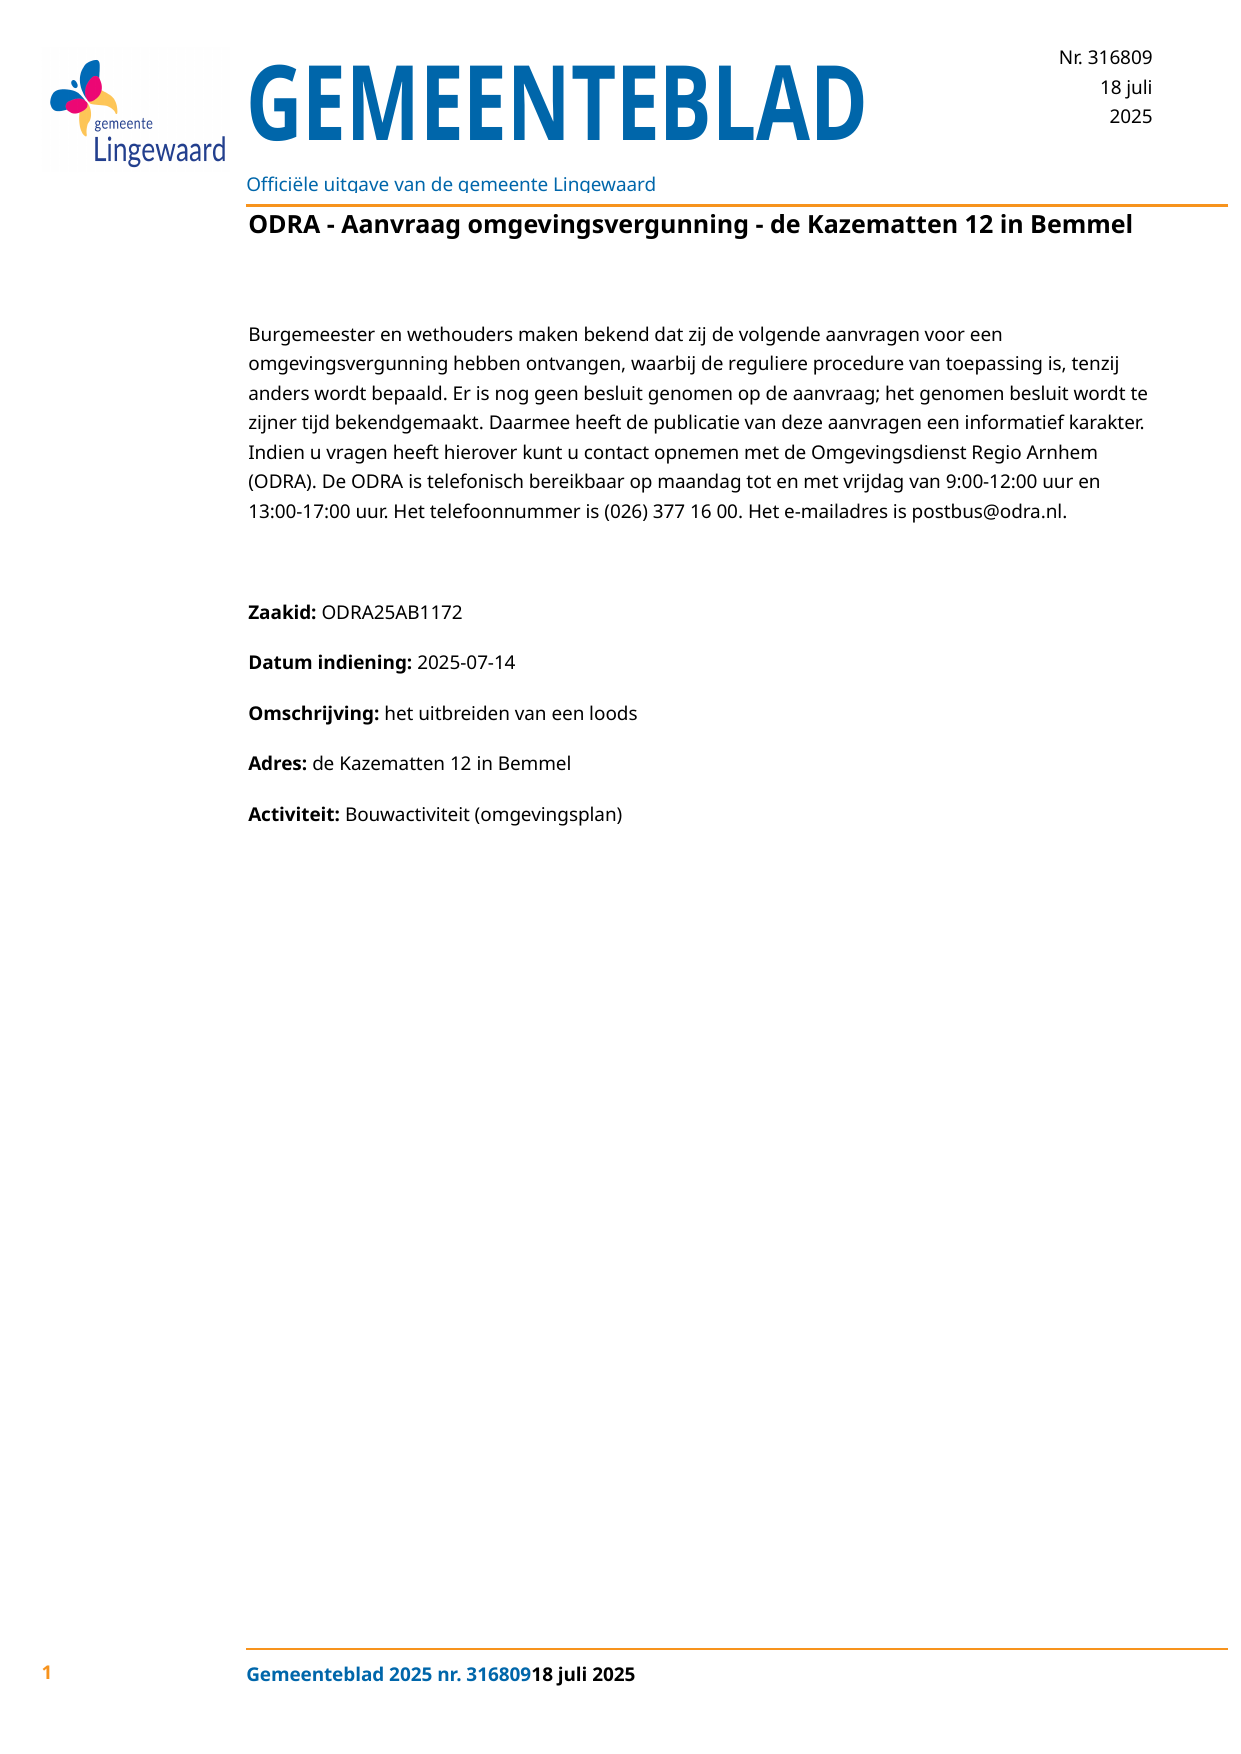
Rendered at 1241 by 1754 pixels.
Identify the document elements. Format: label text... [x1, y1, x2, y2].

text Activiteit: Bouwactiviteit (omgevingsplan) [248, 801, 1152, 826]
text ODRA - Aanvraag omgevingsvergunning - de Kazematten 12 in Bemmel [248, 207, 1152, 241]
text Omschrijving: het uitbreiden van een loods [248, 700, 1152, 726]
text Adres: de Kazematten 12 in Bemmel [248, 750, 1152, 776]
picture [41, 47, 231, 172]
text Burgemeester en wethouders maken bekend dat zij de volgende aanvragen voor een omgevingsvergunning hebben ontvangen, waarbij de reguliere procedure van toepassing is, tenzij anders wordt bepaald. Er is nog geen besluit genomen op de aanvraag; het genomen besluit wordt te zijner tijd bekendgemaakt. Daarmee heeft de publicatie van deze aanvragen een informatief karakter. Indien u vragen heeft hierover kunt u contact opnemen met de Omgevingsdienst Regio Arnhem (ODRA). De ODRA is telefonisch bereikbaar op maandag tot en met vrijdag van 9:00-12:00 uur en 13:00-17:00 uur. Het telefoonnummer is (026) 377 16 00. Het e-mailadres is postbus@odra.nl. [248, 321, 1152, 524]
text Datum indiening: 2025-07-14 [248, 649, 1152, 675]
text Zaakid: ODRA25AB1172 [248, 599, 1152, 625]
